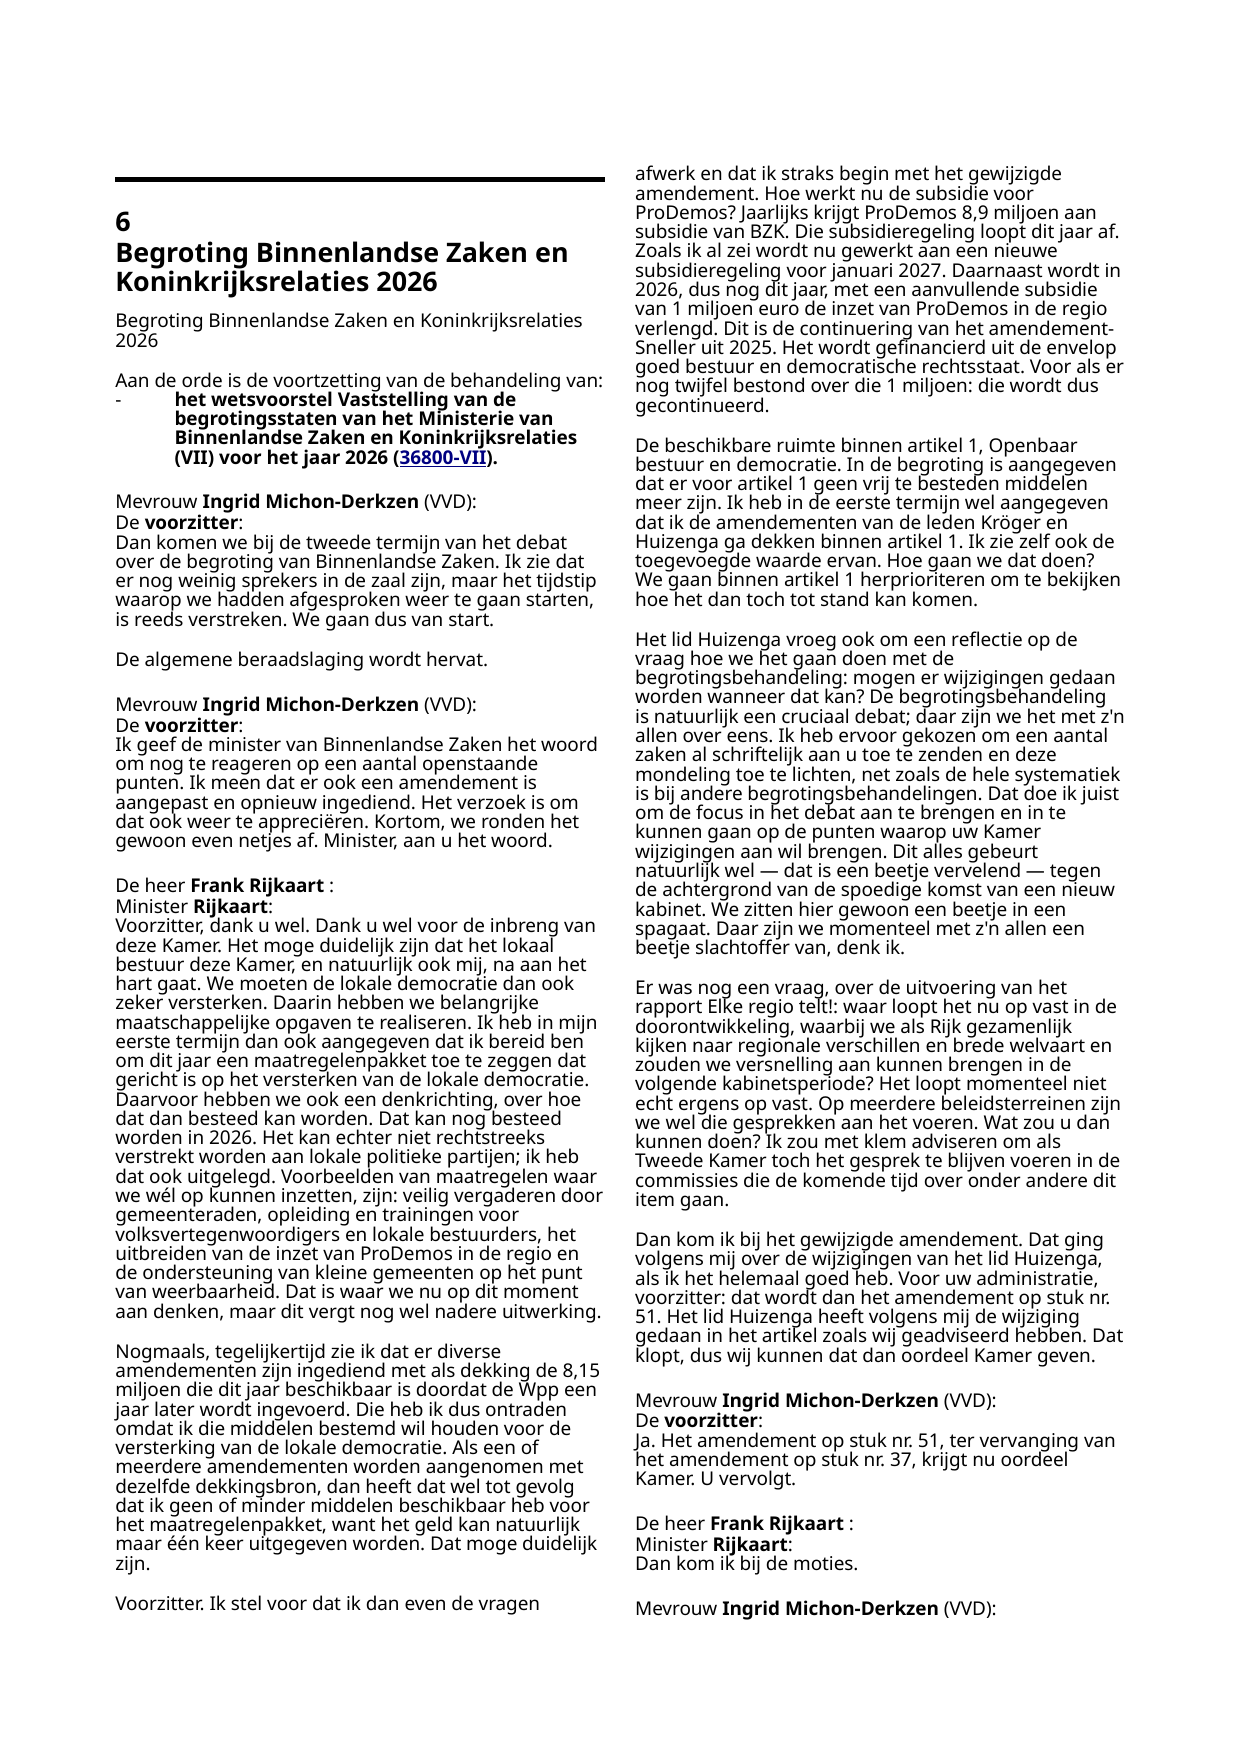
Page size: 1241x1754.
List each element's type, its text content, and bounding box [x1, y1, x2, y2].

text Dan komen we bij de tweede termijn van het debat over de begroting van Binnenlandse Zaken. Ik zie dat er nog weinig sprekers in de zaal zijn, maar het tijdstip waarop we hadden afgesproken weer te gaan starten, is reeds verstreken. We gaan dus van start. [115, 534, 605, 630]
text De heer Frank Rijkaart : [635, 1510, 1125, 1536]
text De beschikbare ruimte binnen artikel 1, Openbaar bestuur en democratie. In de begroting is aangegeven dat er voor artikel 1 geen vrij te besteden middelen meer zijn. Ik heb in de eerste termijn wel aangegeven dat ik de amendementen van de leden Kröger en Huizenga ga dekken binnen artikel 1. Ik zie zelf ook de toegevoegde waarde ervan. Hoe gaan we dat doen? We gaan binnen artikel 1 herprioriteren om te bekijken hoe het dan toch tot stand kan komen. [635, 437, 1125, 610]
text Ik geef de minister van Binnenlandse Zaken het woord om nog te reageren op een aantal openstaande punten. Ik meen dat er ook een amendement is aangepast en opnieuw ingediend. Het verzoek is om dat ook weer te appreciëren. Kortom, we ronden het gewoon even netjes af. Minister, aan u het woord. [115, 736, 605, 851]
text Minister Rijkaart: [635, 1536, 1125, 1555]
text 6 [115, 203, 605, 239]
text Minister Rijkaart: [115, 898, 605, 917]
text Voorzitter. Ik stel voor dat ik dan even de vragen [115, 1595, 605, 1614]
text Mevrouw Ingrid Michon-Derkzen (VVD): [635, 1596, 1125, 1621]
text Begroting Binnenlandse Zaken en Koninkrijksrelaties 2026 [115, 312, 605, 351]
text De algemene beraadslaging wordt hervat. [115, 651, 605, 670]
text De voorzitter: [115, 717, 605, 736]
text Mevrouw Ingrid Michon-Derkzen (VVD): [115, 691, 605, 717]
text Het lid Huizenga vroeg ook om een reflectie op de vraag hoe we het gaan doen met de begrotingsbehandeling: mogen er wijzigingen gedaan worden wanneer dat kan? De begrotingsbehandeling is natuurlijk een cruciaal debat; daar zijn we het met z'n allen over eens. Ik heb ervoor gekozen om een aantal zaken al schriftelijk aan u toe te zenden en deze mondeling toe te lichten, net zoals de hele systematiek is bij andere begrotingsbehandelingen. Dat doe ik juist om de focus in het debat aan te brengen en in te kunnen gaan op de punten waarop uw Kamer wijzigingen aan wil brengen. Dit alles gebeurt natuurlijk wel — dat is een beetje vervelend — tegen de achtergrond van de spoedige komst van een nieuw kabinet. We zitten hier gewoon een beetje in een spagaat. Daar zijn we momenteel met z'n allen een beetje slachtoffer van, denk ik. [635, 631, 1125, 958]
text Mevrouw Ingrid Michon-Derkzen (VVD): [635, 1387, 1125, 1412]
list het wetsvoorstel Vaststelling van de begrotingsstaten van het Ministerie van Binnenlandse Zaken en Koninkrijksrelaties (VII) voor het jaar 2026 (36800-VII). [115, 391, 605, 468]
text Mevrouw Ingrid Michon-Derkzen (VVD): [115, 489, 605, 514]
text De heer Frank Rijkaart : [115, 872, 605, 898]
text afwerk en dat ik straks begin met het gewijzigde amendement. Hoe werkt nu de subsidie voor ProDemos? Jaarlijks krijgt ProDemos 8,9 miljoen aan subsidie van BZK. Die subsidieregeling loopt dit jaar af. Zoals ik al zei wordt nu gewerkt aan een nieuwe subsidieregeling voor januari 2027. Daarnaast wordt in 2026, dus nog dit jaar, met een aanvullende subsidie van 1 miljoen euro de inzet van ProDemos in de regio verlengd. Dit is de continuering van het amendement-Sneller uit 2025. Het wordt gefinancierd uit de envelop goed bestuur en democratische rechtsstaat. Voor als er nog twijfel bestond over die 1 miljoen: die wordt dus gecontinueerd. [635, 165, 1125, 416]
text Er was nog een vraag, over de uitvoering van het rapport Elke regio telt!: waar loopt het nu op vast in de doorontwikkeling, waarbij we als Rijk gezamenlijk kijken naar regionale verschillen en brede welvaart en zouden we versnelling aan kunnen brengen in de volgende kabinetsperiode? Het loopt momenteel niet echt ergens op vast. Op meerdere beleidsterreinen zijn we wel die gesprekken aan het voeren. Wat zou u dan kunnen doen? Ik zou met klem adviseren om als Tweede Kamer toch het gesprek te blijven voeren in de commissies die de komende tijd over onder andere dit item gaan. [635, 979, 1125, 1210]
text Voorzitter, dank u wel. Dank u wel voor de inbreng van deze Kamer. Het moge duidelijk zijn dat het lokaal bestuur deze Kamer, en natuurlijk ook mij, na aan het hart gaat. We moeten de lokale democratie dan ook zeker versterken. Daarin hebben we belangrijke maatschappelijke opgaven te realiseren. Ik heb in mijn eerste termijn dan ook aangegeven dat ik bereid ben om dit jaar een maatregelenpakket toe te zeggen dat gericht is op het versterken van de lokale democratie. Daarvoor hebben we ook een denkrichting, over hoe dat dan besteed kan worden. Dat kan nog besteed worden in 2026. Het kan echter niet rechtstreeks verstrekt worden aan lokale politieke partijen; ik heb dat ook uitgelegd. Voorbeelden van maatregelen waar we wél op kunnen inzetten, zijn: veilig vergaderen door gemeenteraden, opleiding en trainingen voor volksvertegenwoordigers en lokale bestuurders, het uitbreiden van de inzet van ProDemos in de regio en de ondersteuning van kleine gemeenten op het punt van weerbaarheid. Dat is waar we nu op dit moment aan denken, maar dit vergt nog wel nadere uitwerking. [115, 917, 605, 1322]
text Nogmaals, tegelijkertijd zie ik dat er diverse amendementen zijn ingediend met als dekking de 8,15 miljoen die dit jaar beschikbaar is doordat de Wpp een jaar later wordt ingevoerd. Die heb ik dus ontraden omdat ik die middelen bestemd wil houden voor de versterking van de lokale democratie. Als een of meerdere amendementen worden aangenomen met dezelfde dekkingsbron, dan heeft dat wel tot gevolg dat ik geen of minder middelen beschikbaar heb voor het maatregelenpakket, want het geld kan natuurlijk maar één keer uitgegeven worden. Dat moge duidelijk zijn. [115, 1343, 605, 1574]
text De voorzitter: [635, 1412, 1125, 1432]
text De voorzitter: [115, 514, 605, 534]
text Dan kom ik bij het gewijzigde amendement. Dat ging volgens mij over de wijzigingen van het lid Huizenga, als ik het helemaal goed heb. Voor uw administratie, voorzitter: dat wordt dan het amendement op stuk nr. 51. Het lid Huizenga heeft volgens mij de wijziging gedaan in het artikel zoals wij geadviseerd hebben. Dat klopt, dus wij kunnen dat dan oordeel Kamer geven. [635, 1231, 1125, 1366]
text Begroting Binnenlandse Zaken en Koninkrijksrelaties 2026 [115, 239, 605, 312]
text Dan kom ik bij de moties. [635, 1555, 1125, 1575]
text Ja. Het amendement op stuk nr. 51, ter vervanging van het amendement op stuk nr. 37, krijgt nu oordeel Kamer. U vervolgt. [635, 1432, 1125, 1489]
text Aan de orde is de voortzetting van de behandeling van: [115, 372, 605, 391]
